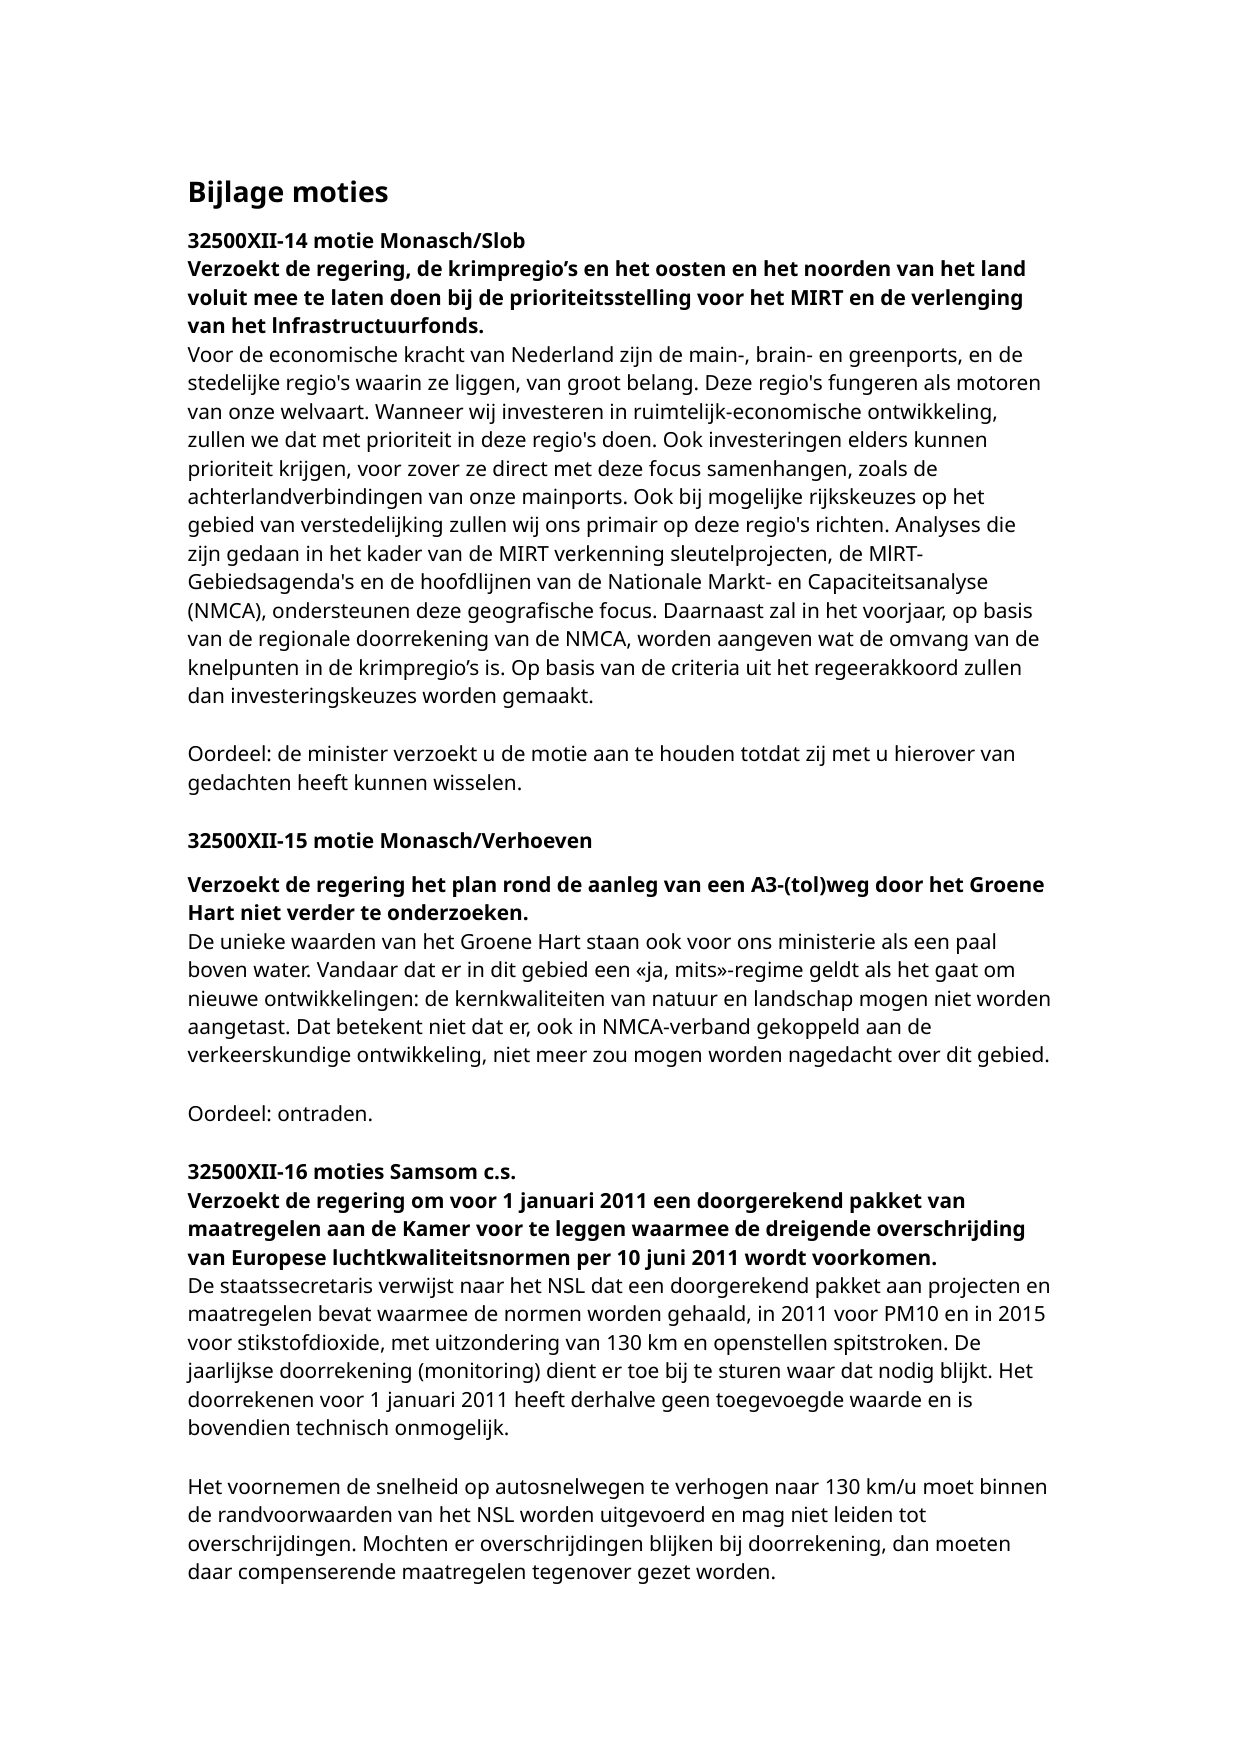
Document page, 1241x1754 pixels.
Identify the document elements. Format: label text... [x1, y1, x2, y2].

text Voor de economische kracht van Nederland zijn de main-, brain- en greenports, en de stedelijke regio's waarin ze liggen, van groot belang. Deze regio's fungeren als motoren van onze welvaart. Wanneer wij investeren in ruimtelijk-economische ontwikkeling, zullen we dat met prioriteit in deze regio's doen. Ook investeringen elders kunnen prioriteit krijgen, voor zover ze direct met deze focus samenhangen, zoals de achterlandverbindingen van onze mainports. Ook bij mogelijke rijkskeuzes op het gebied van verstedelijking zullen wij ons primair op deze regio's richten. Analyses die zijn gedaan in het kader van de MIRT verkenning sleutelprojecten, de MlRT-Gebiedsagenda's en de hoofdlijnen van de Nationale Markt- en Capaciteitsanalyse (NMCA), ondersteunen deze geografische focus. Daarnaast zal in het voorjaar, op basis van de regionale doorrekening van de NMCA, worden aangeven wat de omvang van de knelpunten in de krimpregio’s is. Op basis van de criteria uit het regeerakkoord zullen dan investeringskeuzes worden gemaakt. [187, 340, 1053, 709]
subtitle Bijlage moties [187, 172, 1053, 211]
text Oordeel: de minister verzoekt u de motie aan te houden totdat zij met u hierover van gedachten heeft kunnen wisselen. [187, 739, 1053, 796]
text De unieke waarden van het Groene Hart staan ook voor ons ministerie als een paal boven water. Vandaar dat er in dit gebied een «ja, mits»-regime geldt als het gaat om nieuwe ontwikkelingen: de kernkwaliteiten van natuur en landschap mogen niet worden aangetast. Dat betekent niet dat er, ook in NMCA-verband gekoppeld aan de verkeerskundige ontwikkeling, niet meer zou mogen worden nagedacht over dit gebied. [187, 927, 1053, 1069]
text 32500XII-14 motie Monasch/Slob [187, 226, 1053, 254]
text Het voornemen de snelheid op autosnelwegen te verhogen naar 130 km/u moet binnen de randvoorwaarden van het NSL worden uitgevoerd en mag niet leiden tot overschrijdingen. Mochten er overschrijdingen blijken bij doorrekening, dan moeten daar compenserende maatregelen tegenover gezet worden. [187, 1472, 1053, 1586]
text Verzoekt de regering, de krimpregio’s en het oosten en het noorden van het land voluit mee te laten doen bij de prioriteitsstelling voor het MIRT en de verlenging van het lnfrastructuurfonds. [187, 254, 1053, 340]
text De staatssecretaris verwijst naar het NSL dat een doorgerekend pakket aan projecten en maatregelen bevat waarmee de normen worden gehaald, in 2011 voor PM10 en in 2015 voor stikstofdioxide, met uitzondering van 130 km en openstellen spitstroken. De jaarlijkse doorrekening (monitoring) dient er toe bij te sturen waar dat nodig blijkt. Het doorrekenen voor 1 januari 2011 heeft derhalve geen toegevoegde waarde en is bovendien technisch onmogelijk. [187, 1271, 1053, 1442]
text 32500XII-16 moties Samsom c.s. [187, 1157, 1053, 1186]
text Oordeel: ontraden. [187, 1099, 1053, 1127]
text 32500XII-15 motie Monasch/Verhoeven [187, 826, 1053, 855]
text Verzoekt de regering om voor 1 januari 2011 een doorgerekend pakket van maatregelen aan de Kamer voor te leggen waarmee de dreigende overschrijding van Europese luchtkwaliteitsnormen per 10 juni 2011 wordt voorkomen. [187, 1186, 1053, 1271]
text Verzoekt de regering het plan rond de aanleg van een A3-(tol)weg door het Groene Hart niet verder te onderzoeken. [187, 870, 1053, 927]
